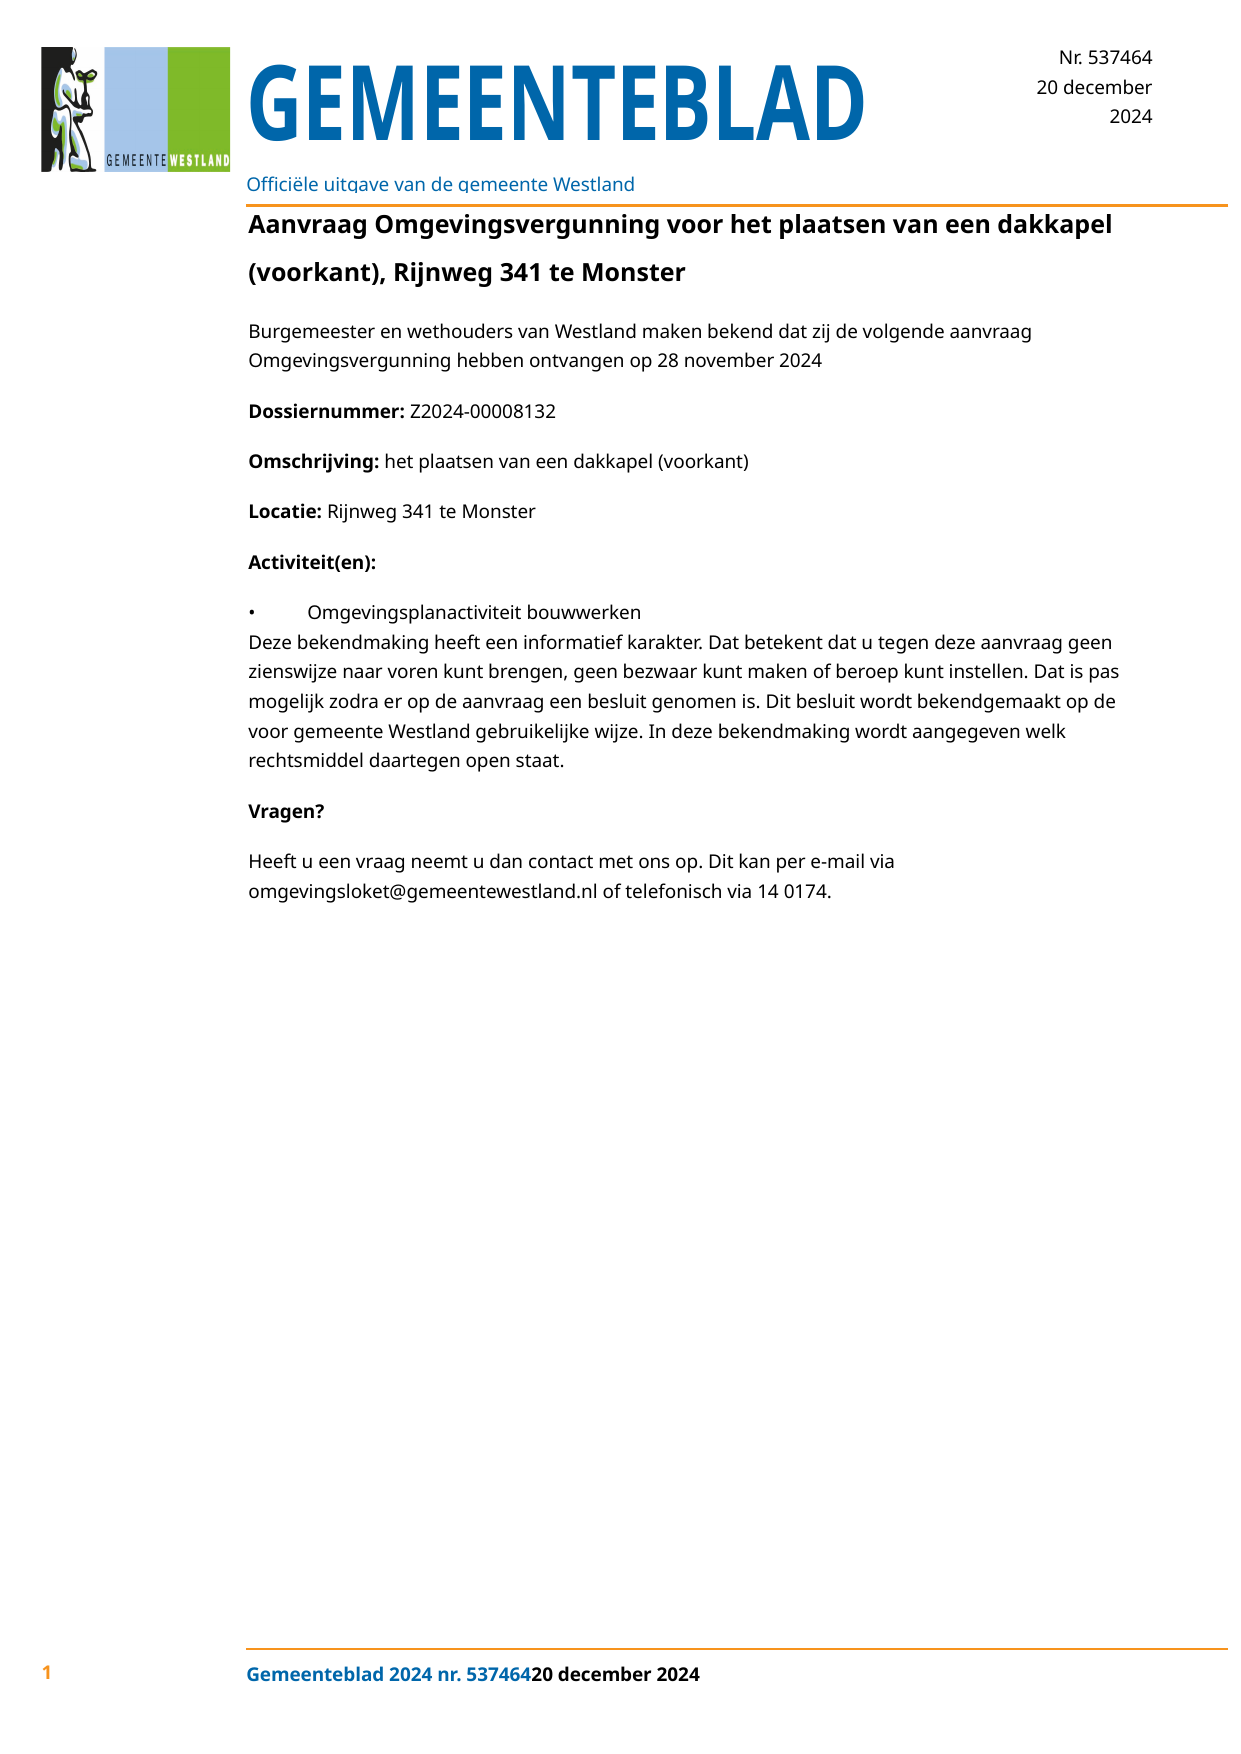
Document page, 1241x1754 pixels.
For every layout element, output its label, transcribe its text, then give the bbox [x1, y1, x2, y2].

picture [41, 47, 231, 172]
text Burgemeester en wethouders van Westland maken bekend dat zij de volgende aanvraag Omgevingsvergunning hebben ontvangen op 28 november 2024 [248, 318, 1152, 373]
text Omschrijving: het plaatsen van een dakkapel (voorkant) [248, 448, 1152, 474]
text Dossiernummer: Z2024-00008132 [248, 398, 1152, 424]
text Activiteit(en): [248, 549, 1152, 575]
text Aanvraag Omgevingsvergunning voor het plaatsen van een dakkapel (voorkant), Rijnweg 341 te Monster [248, 207, 1152, 288]
text Deze bekendmaking heeft een informatief karakter. Dat betekent dat u tegen deze aanvraag geen zienswijze naar voren kunt brengen, geen bezwaar kunt maken of beroep kunt instellen. Dat is pas mogelijk zodra er op de aanvraag een besluit genomen is. Dit besluit wordt bekendgemaakt op de voor gemeente Westland gebruikelijke wijze. In deze bekendmaking wordt aangegeven welk rechtsmiddel daartegen open staat. [248, 629, 1152, 773]
list Omgevingsplanactiviteit bouwwerken [248, 599, 1152, 625]
text Heeft u een vraag neemt u dan contact met ons op. Dit kan per e-mail via omgevingsloket@gemeentewestland.nl of telefonisch via 14 0174. [248, 848, 1152, 904]
text Vragen? [248, 798, 1152, 824]
text Locatie: Rijnweg 341 te Monster [248, 499, 1152, 524]
